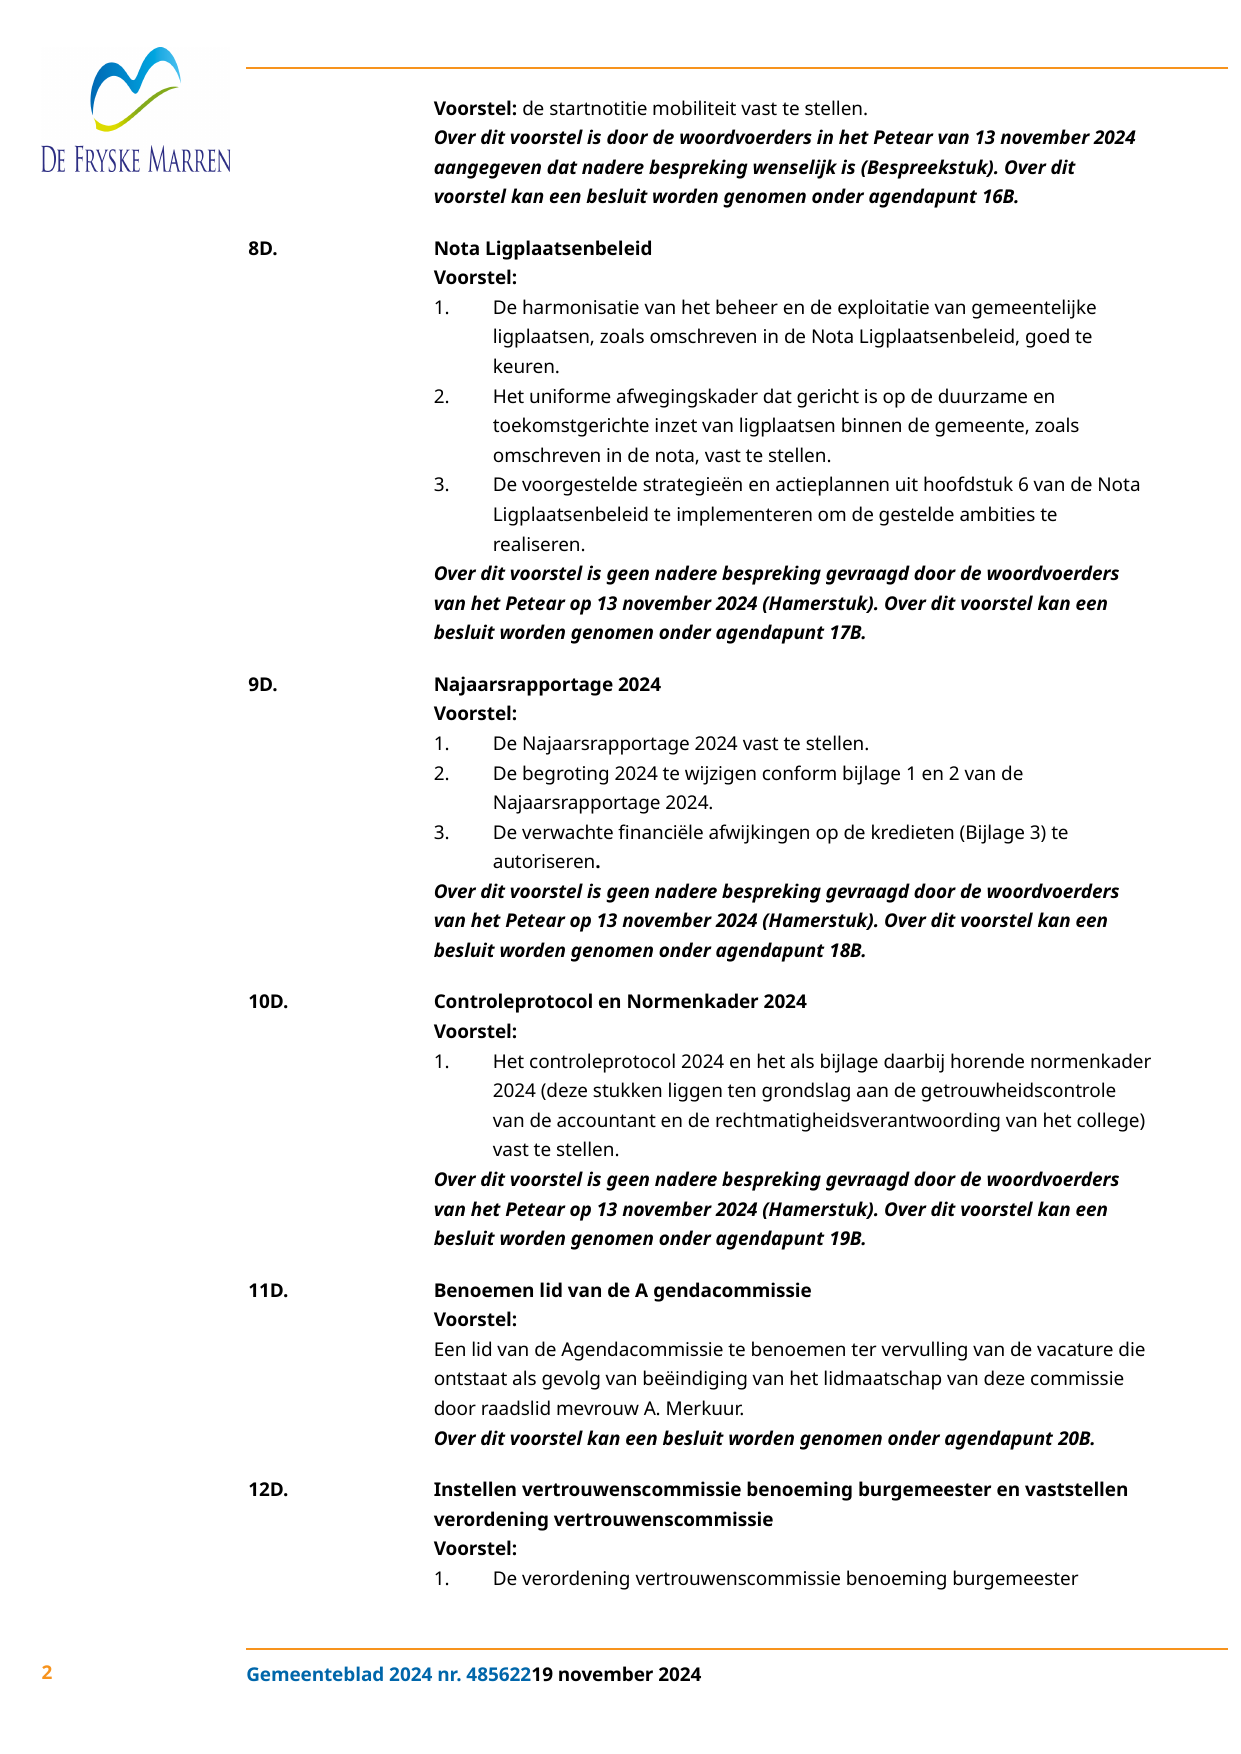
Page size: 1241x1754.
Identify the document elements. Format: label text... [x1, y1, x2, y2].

table_cell 11D. [248, 1277, 433, 1451]
table_cell 8D. [248, 235, 433, 645]
table_cell [434, 1251, 1152, 1277]
table_cell 10D. [248, 989, 433, 1251]
table_cell Nota Ligplaatsenbeleid Voorstel: De harmonisatie van het beheer en de exploitatie van gemeentelijke ligplaatsen, zoals omschreven in de Nota Ligplaatsenbeleid, goed te keuren. Het uniforme afwegingskader dat gericht is op de duurzame en toekomstgerichte inzet van ligplaatsen binnen de gemeente, zoals omschreven in de nota, vast te stellen. De voorgestelde strategieën en actieplannen uit hoofdstuk 6 van de Nota Ligplaatsenbeleid te implementeren om de gestelde ambities te realiseren. Over dit voorstel is geen nadere bespreking gevraagd door de woordvoerders van het Petear op 13 november 2024 (Hamerstuk). Over dit voorstel kan een besluit worden genomen onder agendapunt 17B. [434, 235, 1152, 645]
table_cell Najaarsrapportage 2024 Voorstel: De Najaarsrapportage 2024 vast te stellen. De begroting 2024 te wijzigen conform bijlage 1 en 2 van de Najaarsrapportage 2024. De verwachte financiële afwijkingen op de kredieten (Bijlage 3) te autoriseren. Over dit voorstel is geen nadere bespreking gevraagd door de woordvoerders van het Petear op 13 november 2024 (Hamerstuk). Over dit voorstel kan een besluit worden genomen onder agendapunt 18B. [434, 671, 1152, 963]
table_cell 9D. [248, 671, 433, 963]
table_cell [248, 209, 433, 235]
table_cell Controleprotocol en Normenkader 2024 Voorstel: Het controleprotocol 2024 en het als bijlage daarbij horende normenkader 2024 (deze stukken liggen ten grondslag aan de getrouwheidscontrole van de accountant en de rechtmatigheidsverantwoording van het college) vast te stellen. Over dit voorstel is geen nadere bespreking gevraagd door de woordvoerders van het Petear op 13 november 2024 (Hamerstuk). Over dit voorstel kan een besluit worden genomen onder agendapunt 19B. [434, 989, 1152, 1251]
table_cell [248, 963, 433, 989]
table_cell [434, 209, 1152, 235]
table_cell [248, 1251, 433, 1277]
picture [41, 47, 231, 172]
table_cell [248, 1451, 433, 1476]
table_cell [434, 963, 1152, 989]
table_cell Instellen vertrouwenscommissie benoeming burgemeester en vaststellen verordening vertrouwenscommissie Voorstel: De verordening vertrouwenscommissie benoeming burgemeester [434, 1476, 1152, 1591]
table_cell [434, 1451, 1152, 1476]
table_cell [248, 645, 433, 671]
table_cell Voorstel: de startnotitie mobiliteit vast te stellen. Over dit voorstel is door de woordvoerders in het Petear van 13 november 2024 aangegeven dat nadere bespreking wenselijk is (Bespreekstuk). Over dit voorstel kan een besluit worden genomen onder agendapunt 16B. [434, 95, 1152, 209]
table_cell [434, 645, 1152, 671]
table_cell 12D. [248, 1476, 433, 1591]
table_cell Benoemen lid van de A gendacommissie Voorstel: Een lid van de Agendacommissie te benoemen ter vervulling van de vacature die ontstaat als gevolg van beëindiging van het lidmaatschap van deze commissie door raadslid mevrouw A. Merkuur. Over dit voorstel kan een besluit worden genomen onder agendapunt 20B. [434, 1277, 1152, 1451]
table_cell [248, 95, 433, 209]
